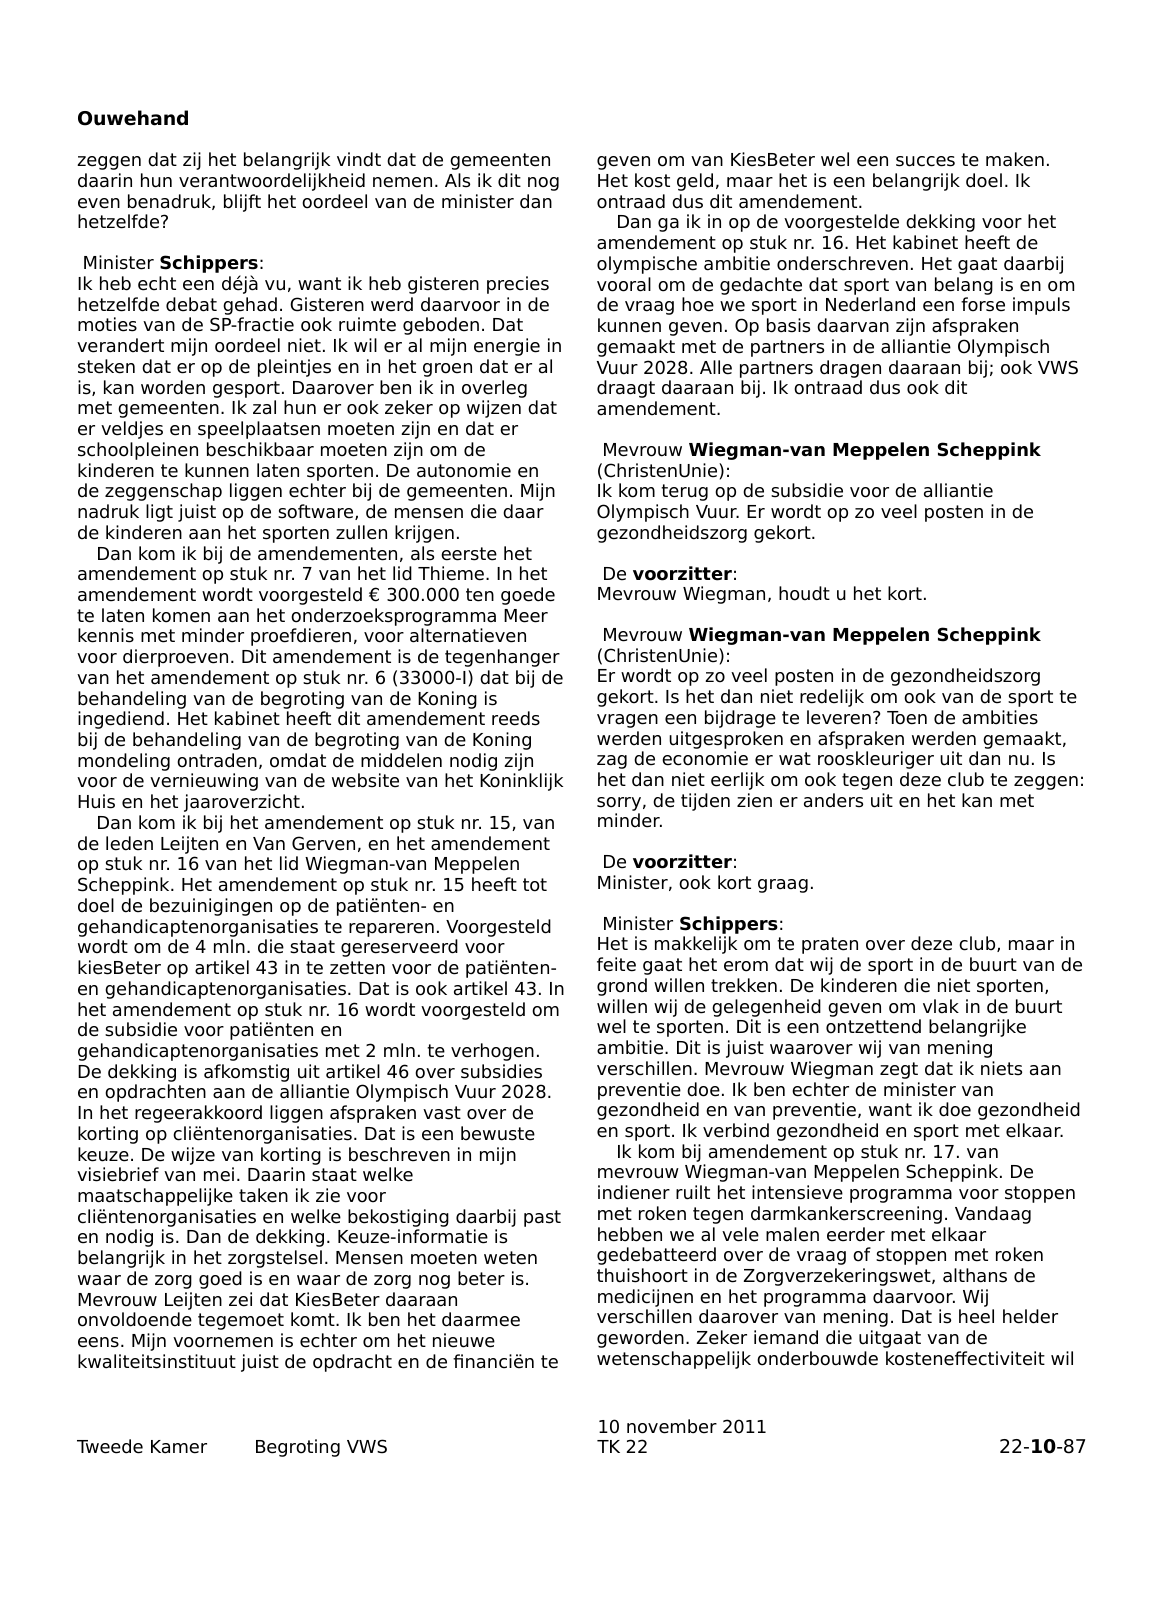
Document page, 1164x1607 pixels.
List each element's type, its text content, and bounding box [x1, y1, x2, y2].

text Dan kom ik bij de amendementen, als eerste het amendement op stuk nr. 7 van het lid Thieme. In het amendement wordt voorgesteld € 300.000 ten goede te laten komen aan het onderzoeksprogramma Meer kennis met minder proefdieren, voor alternatieven voor dierproeven. Dit amendement is de tegenhanger van het amendement op stuk nr. 6 (33000-I) dat bij de behandeling van de begroting van de Koning is ingediend. Het kabinet heeft dit amendement reeds bij de behandeling van de begroting van de Koning mondeling ontraden, omdat de middelen nodig zijn voor de vernieuwing van de website van het Koninklijk Huis en het jaaroverzicht. [77, 543, 567, 813]
text Dan kom ik bij het amendement op stuk nr. 15, van de leden Leijten en Van Gerven, en het amendement op stuk nr. 16 van het lid Wiegman-van Meppelen Scheppink. Het amendement op stuk nr. 15 heeft tot doel de bezuinigingen op de patiënten- en gehandicaptenorganisaties te repareren. Voorgesteld wordt om de 4 mln. die staat gereserveerd voor kiesBeter op artikel 43 in te zetten voor de patiënten- en gehandicaptenorganisaties. Dat is ook artikel 43. In het amendement op stuk nr. 16 wordt voorgesteld om de subsidie voor patiënten en gehandicaptenorganisaties met 2 mln. te verhogen. De dekking is afkomstig uit artikel 46 over subsidies en opdrachten aan de alliantie Olympisch Vuur 2028. In het regeerakkoord liggen afspraken vast over de korting op cliëntenorganisaties. Dat is een bewuste keuze. De wijze van korting is beschreven in mijn visiebrief van mei. Daarin staat welke maatschappelijke taken ik zie voor cliëntenorganisaties en welke bekostiging daarbij past en nodig is. Dan de dekking. Keuze-informatie is belangrijk in het zorgstelsel. Mensen moeten weten waar de zorg goed is en waar de zorg nog beter is. Mevrouw Leijten zei dat KiesBeter daaraan onvoldoende tegemoet komt. Ik ben het daarmee eens. Mijn voornemen is echter om het nieuwe kwaliteitsinstituut juist de opdracht en de financiën te [77, 813, 567, 1372]
text Ik kom terug op de subsidie voor de alliantie Olympisch Vuur. Er wordt op zo veel posten in de gezondheidszorg gekort. [596, 481, 1087, 543]
text Minister Schippers: [77, 253, 567, 274]
text Dan ga ik in op de voorgestelde dekking voor het amendement op stuk nr. 16. Het kabinet heeft de olympische ambitie onderschreven. Het gaat daarbij vooral om de gedachte dat sport van belang is en om de vraag hoe we sport in Nederland een forse impuls kunnen geven. Op basis daarvan zijn afspraken gemaakt met de partners in de alliantie Olympisch Vuur 2028. Alle partners dragen daaraan bij; ook VWS draagt daaraan bij. Ik ontraad dus ook dit amendement. [596, 212, 1087, 420]
text Mevrouw Wiegman-van Meppelen Scheppink (ChristenUnie): [596, 625, 1087, 666]
text geven om van KiesBeter wel een succes te maken. Het kost geld, maar het is een belangrijk doel. Ik ontraad dus dit amendement. [596, 150, 1087, 212]
text Mevrouw Wiegman-van Meppelen Scheppink (ChristenUnie): [596, 440, 1087, 481]
text Mevrouw Wiegman, houdt u het kort. [596, 584, 1087, 605]
text Er wordt op zo veel posten in de gezondheidszorg gekort. Is het dan niet redelijk om ook van de sport te vragen een bijdrage te leveren? Toen de ambities werden uitgesproken en afspraken werden gemaakt, zag de economie er wat rooskleuriger uit dan nu. Is het dan niet eerlijk om ook tegen deze club te zeggen: sorry, de tijden zien er anders uit en het kan met minder. [596, 666, 1087, 832]
text De voorzitter: [596, 563, 1087, 584]
text De voorzitter: [596, 852, 1087, 873]
text Ik heb echt een déjà vu, want ik heb gisteren precies hetzelfde debat gehad. Gisteren werd daarvoor in de moties van de SP-fractie ook ruimte geboden. Dat verandert mijn oordeel niet. Ik wil er al mijn energie in steken dat er op de pleintjes en in het groen dat er al is, kan worden gesport. Daarover ben ik in overleg met gemeenten. Ik zal hun er ook zeker op wijzen dat er veldjes en speelplaatsen moeten zijn en dat er schoolpleinen beschikbaar moeten zijn om de kinderen te kunnen laten sporten. De autonomie en de zeggenschap liggen echter bij de gemeenten. Mijn nadruk ligt juist op de software, de mensen die daar de kinderen aan het sporten zullen krijgen. [77, 274, 567, 543]
text Minister, ook kort graag. [596, 873, 1087, 893]
text Ik kom bij amendement op stuk nr. 17. van mevrouw Wiegman-van Meppelen Scheppink. De indiener ruilt het intensieve programma voor stoppen met roken tegen darmkankerscreening. Vandaag hebben we al vele malen eerder met elkaar gedebatteerd over de vraag of stoppen met roken thuishoort in de Zorgverzekeringswet, althans de medicijnen en het programma daarvoor. Wij verschillen daarover van mening. Dat is heel helder geworden. Zeker iemand die uitgaat van de wetenschappelijk onderbouwde kosteneffectiviteit wil [596, 1142, 1087, 1369]
text Het is makkelijk om te praten over deze club, maar in feite gaat het erom dat wij de sport in de buurt van de grond willen trekken. De kinderen die niet sporten, willen wij de gelegenheid geven om vlak in de buurt wel te sporten. Dit is een ontzettend belangrijke ambitie. Dit is juist waarover wij van mening verschillen. Mevrouw Wiegman zegt dat ik niets aan preventie doe. Ik ben echter de minister van gezondheid en van preventie, want ik doe gezondheid en sport. Ik verbind gezondheid en sport met elkaar. [596, 934, 1087, 1142]
text Minister Schippers: [596, 913, 1087, 934]
text zeggen dat zij het belangrijk vindt dat de gemeenten daarin hun verantwoordelijkheid nemen. Als ik dit nog even benadruk, blijft het oordeel van de minister dan hetzelfde? [77, 150, 567, 233]
